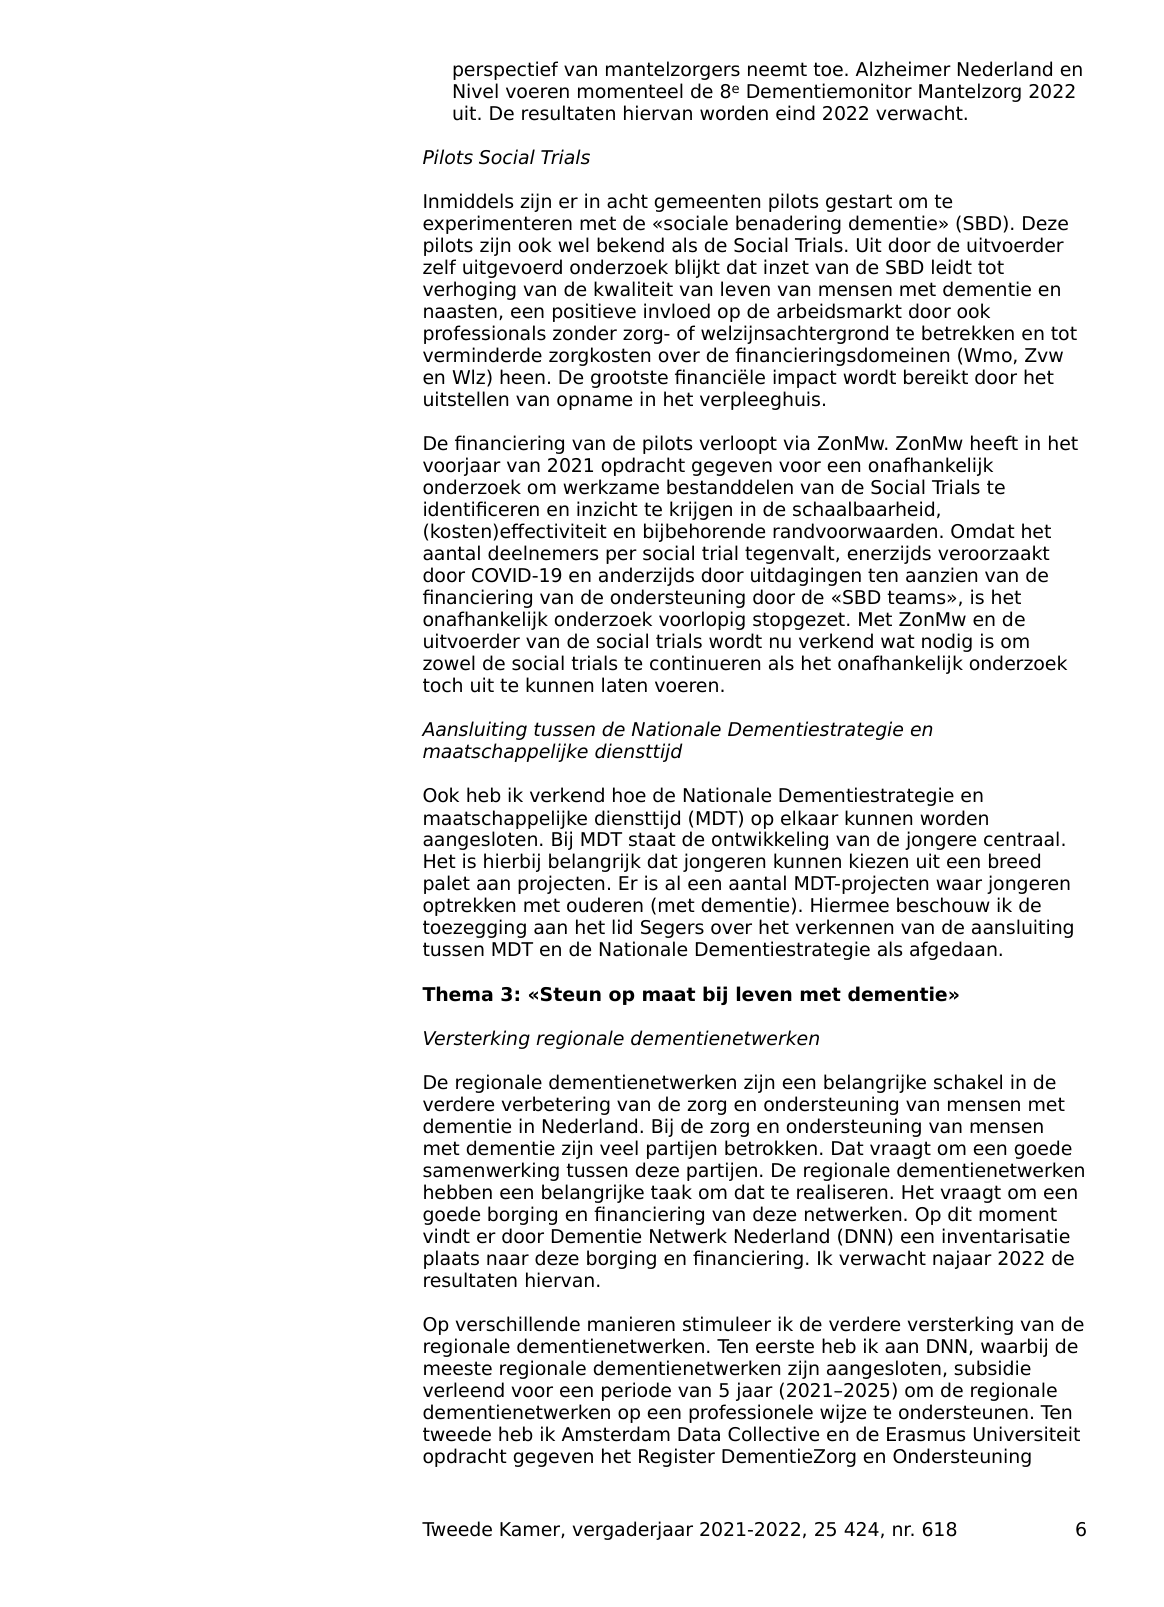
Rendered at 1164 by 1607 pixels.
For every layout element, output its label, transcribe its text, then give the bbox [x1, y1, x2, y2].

subtitle Versterking regionale dementienetwerken [422, 1028, 1087, 1049]
text perspectief van mantelzorgers neemt toe. Alzheimer Nederland en Nivel voeren momenteel de 8e Dementiemonitor Mantelzorg 2022 uit. De resultaten hiervan worden eind 2022 verwacht. [422, 59, 1087, 125]
text Ook heb ik verkend hoe de Nationale Dementiestrategie en maatschappelijke diensttijd (MDT) op elkaar kunnen worden aangesloten. Bij MDT staat de ontwikkeling van de jongere centraal. Het is hierbij belangrijk dat jongeren kunnen kiezen uit een breed palet aan projecten. Er is al een aantal MDT-projecten waar jongeren optrekken met ouderen (met dementie). Hiermee beschouw ik de toezegging aan het lid Segers over het verkennen van de aansluiting tussen MDT en de Nationale Dementiestrategie als afgedaan. [422, 785, 1087, 961]
text Op verschillende manieren stimuleer ik de verdere versterking van de regionale dementienetwerken. Ten eerste heb ik aan DNN, waarbij de meeste regionale dementienetwerken zijn aangesloten, subsidie verleend voor een periode van 5 jaar (2021–2025) om de regionale dementienetwerken op een professionele wijze te ondersteunen. Ten tweede heb ik Amsterdam Data Collective en de Erasmus Universiteit opdracht gegeven het Register DementieZorg en Ondersteuning [422, 1314, 1087, 1468]
subtitle Aansluiting tussen de Nationale Dementiestrategie en maatschappelijke diensttijd [422, 719, 1087, 763]
subtitle Thema 3: «Steun op maat bij leven met dementie» [422, 983, 1087, 1005]
text De regionale dementienetwerken zijn een belangrijke schakel in de verdere verbetering van de zorg en ondersteuning van mensen met dementie in Nederland. Bij de zorg en ondersteuning van mensen met dementie zijn veel partijen betrokken. Dat vraagt om een goede samenwerking tussen deze partijen. De regionale dementienetwerken hebben een belangrijke taak om dat te realiseren. Het vraagt om een goede borging en financiering van deze netwerken. Op dit moment vindt er door Dementie Netwerk Nederland (DNN) een inventarisatie plaats naar deze borging en financiering. Ik verwacht najaar 2022 de resultaten hiervan. [422, 1072, 1087, 1292]
text De financiering van de pilots verloopt via ZonMw. ZonMw heeft in het voorjaar van 2021 opdracht gegeven voor een onafhankelijk onderzoek om werkzame bestanddelen van de Social Trials te identificeren en inzicht te krijgen in de schaalbaarheid, (kosten)effectiviteit en bijbehorende randvoorwaarden. Omdat het aantal deelnemers per social trial tegenvalt, enerzijds veroorzaakt door COVID-19 en anderzijds door uitdagingen ten aanzien van de financiering van de ondersteuning door de «SBD teams», is het onafhankelijk onderzoek voorlopig stopgezet. Met ZonMw en de uitvoerder van de social trials wordt nu verkend wat nodig is om zowel de social trials te continueren als het onafhankelijk onderzoek toch uit te kunnen laten voeren. [422, 433, 1087, 697]
subtitle Pilots Social Trials [422, 147, 1087, 169]
text Inmiddels zijn er in acht gemeenten pilots gestart om te experimenteren met de «sociale benadering dementie» (SBD). Deze pilots zijn ook wel bekend als de Social Trials. Uit door de uitvoerder zelf uitgevoerd onderzoek blijkt dat inzet van de SBD leidt tot verhoging van de kwaliteit van leven van mensen met dementie en naasten, een positieve invloed op de arbeidsmarkt door ook professionals zonder zorg- of welzijnsachtergrond te betrekken en tot verminderde zorgkosten over de financieringsdomeinen (Wmo, Zvw en Wlz) heen. De grootste financiële impact wordt bereikt door het uitstellen van opname in het verpleeghuis. [422, 191, 1087, 411]
